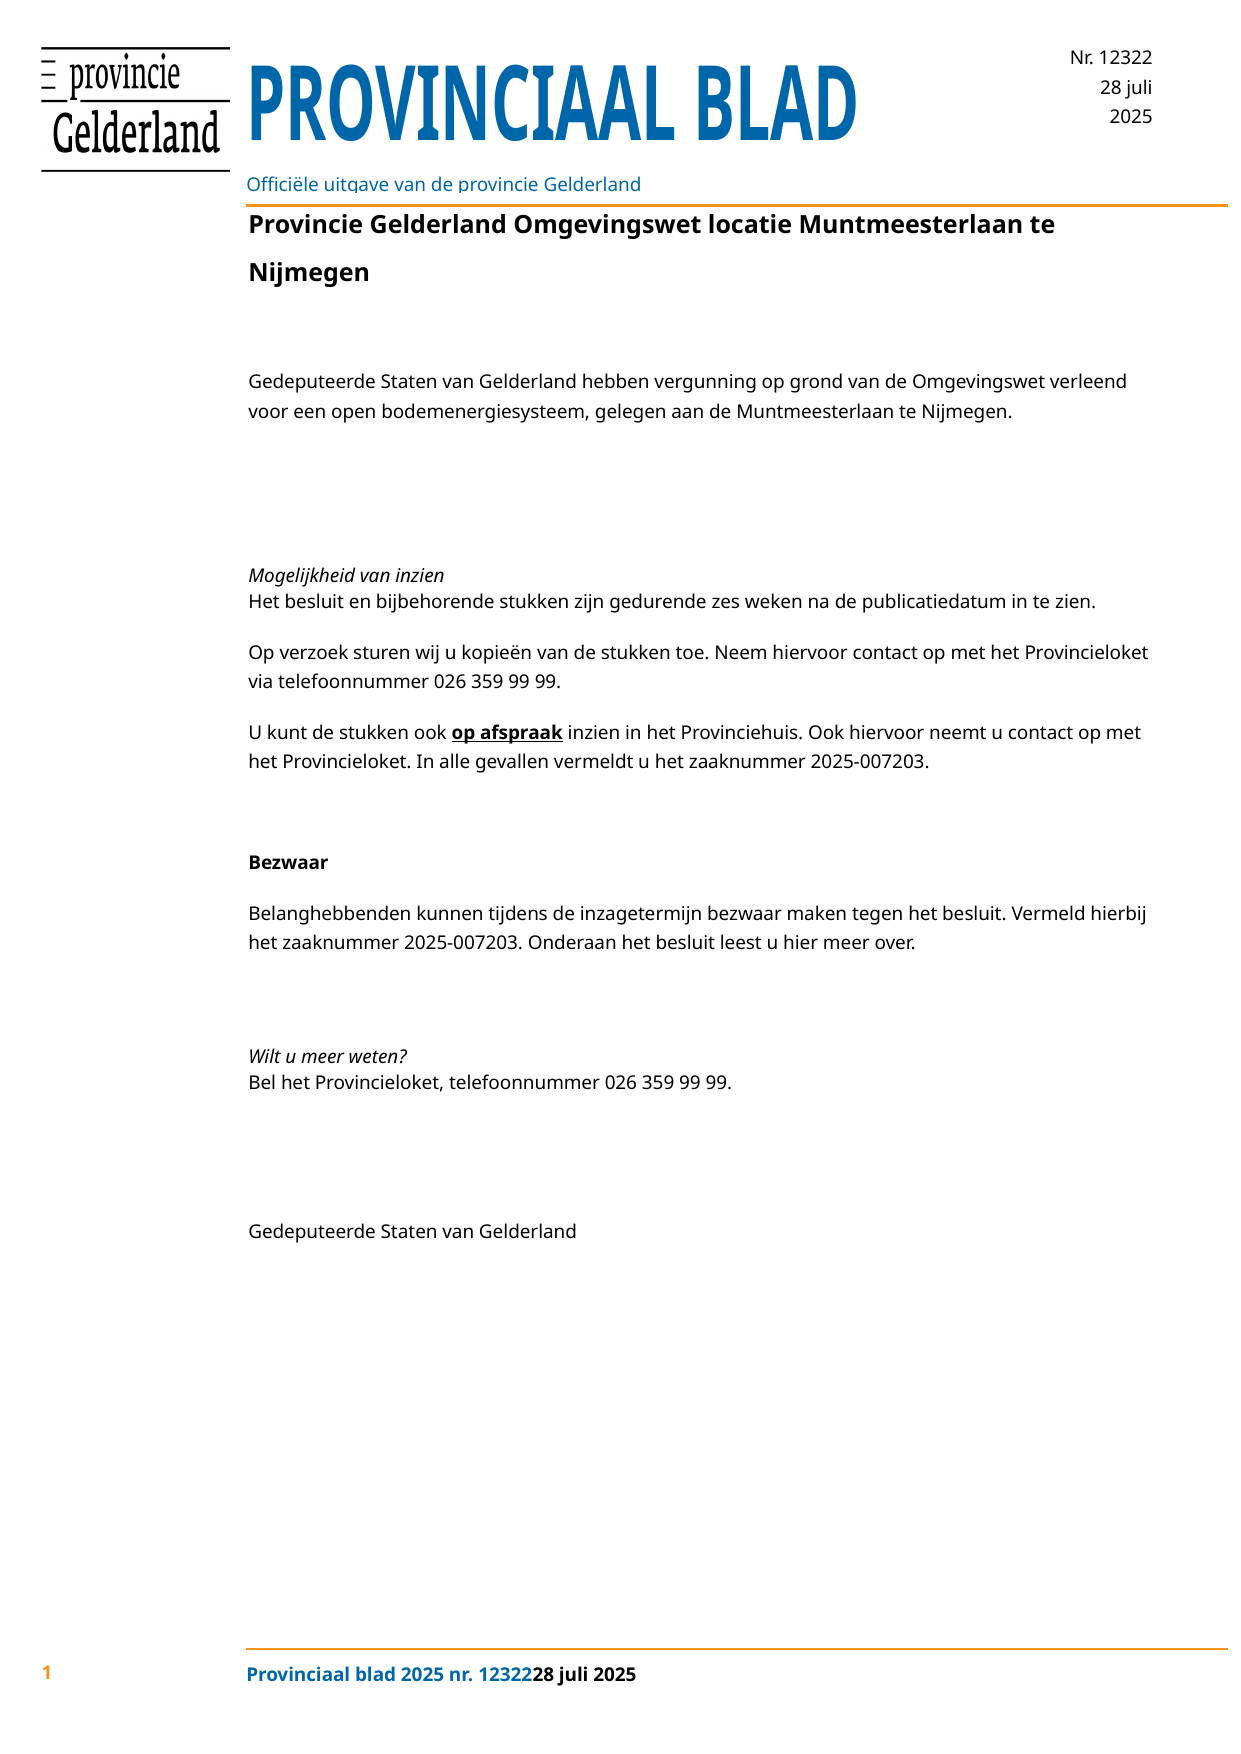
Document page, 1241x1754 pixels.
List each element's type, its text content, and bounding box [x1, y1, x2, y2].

text Het besluit en bijbehorende stukken zijn gedurende zes weken na de publicatiedatum in te zien. [248, 588, 1152, 614]
text Bezwaar [248, 849, 1152, 875]
text Bel het Provincieloket, telefoonnummer 026 359 99 99. [248, 1069, 1152, 1095]
picture [41, 47, 231, 172]
text Provincie Gelderland Omgevingswet locatie Muntmeesterlaan te Nijmegen [248, 207, 1152, 288]
text Op verzoek sturen wij u kopieën van de stukken toe. Neem hiervoor contact op met het Provincieloket via telefoonnummer 026 359 99 99. [248, 639, 1152, 694]
text Wilt u meer weten? [248, 1044, 1152, 1069]
text Mogelijkheid van inzien [248, 563, 1152, 588]
text Belanghebbenden kunnen tijdens de inzagetermijn bezwaar maken tegen het besluit. Vermeld hierbij het zaaknummer 2025-007203. Onderaan het besluit leest u hier meer over. [248, 900, 1152, 955]
text U kunt de stukken ook op afspraak inzien in het Provinciehuis. Ook hiervoor neemt u contact op met het Provincieloket. In alle gevallen vermeldt u het zaaknummer 2025-007203. [248, 719, 1152, 774]
text Gedeputeerde Staten van Gelderland [248, 1218, 1152, 1244]
text Gedeputeerde Staten van Gelderland hebben vergunning op grond van de Omgevingswet verleend voor een open bodemenergiesysteem, gelegen aan de Muntmeesterlaan te Nijmegen. [248, 368, 1152, 424]
